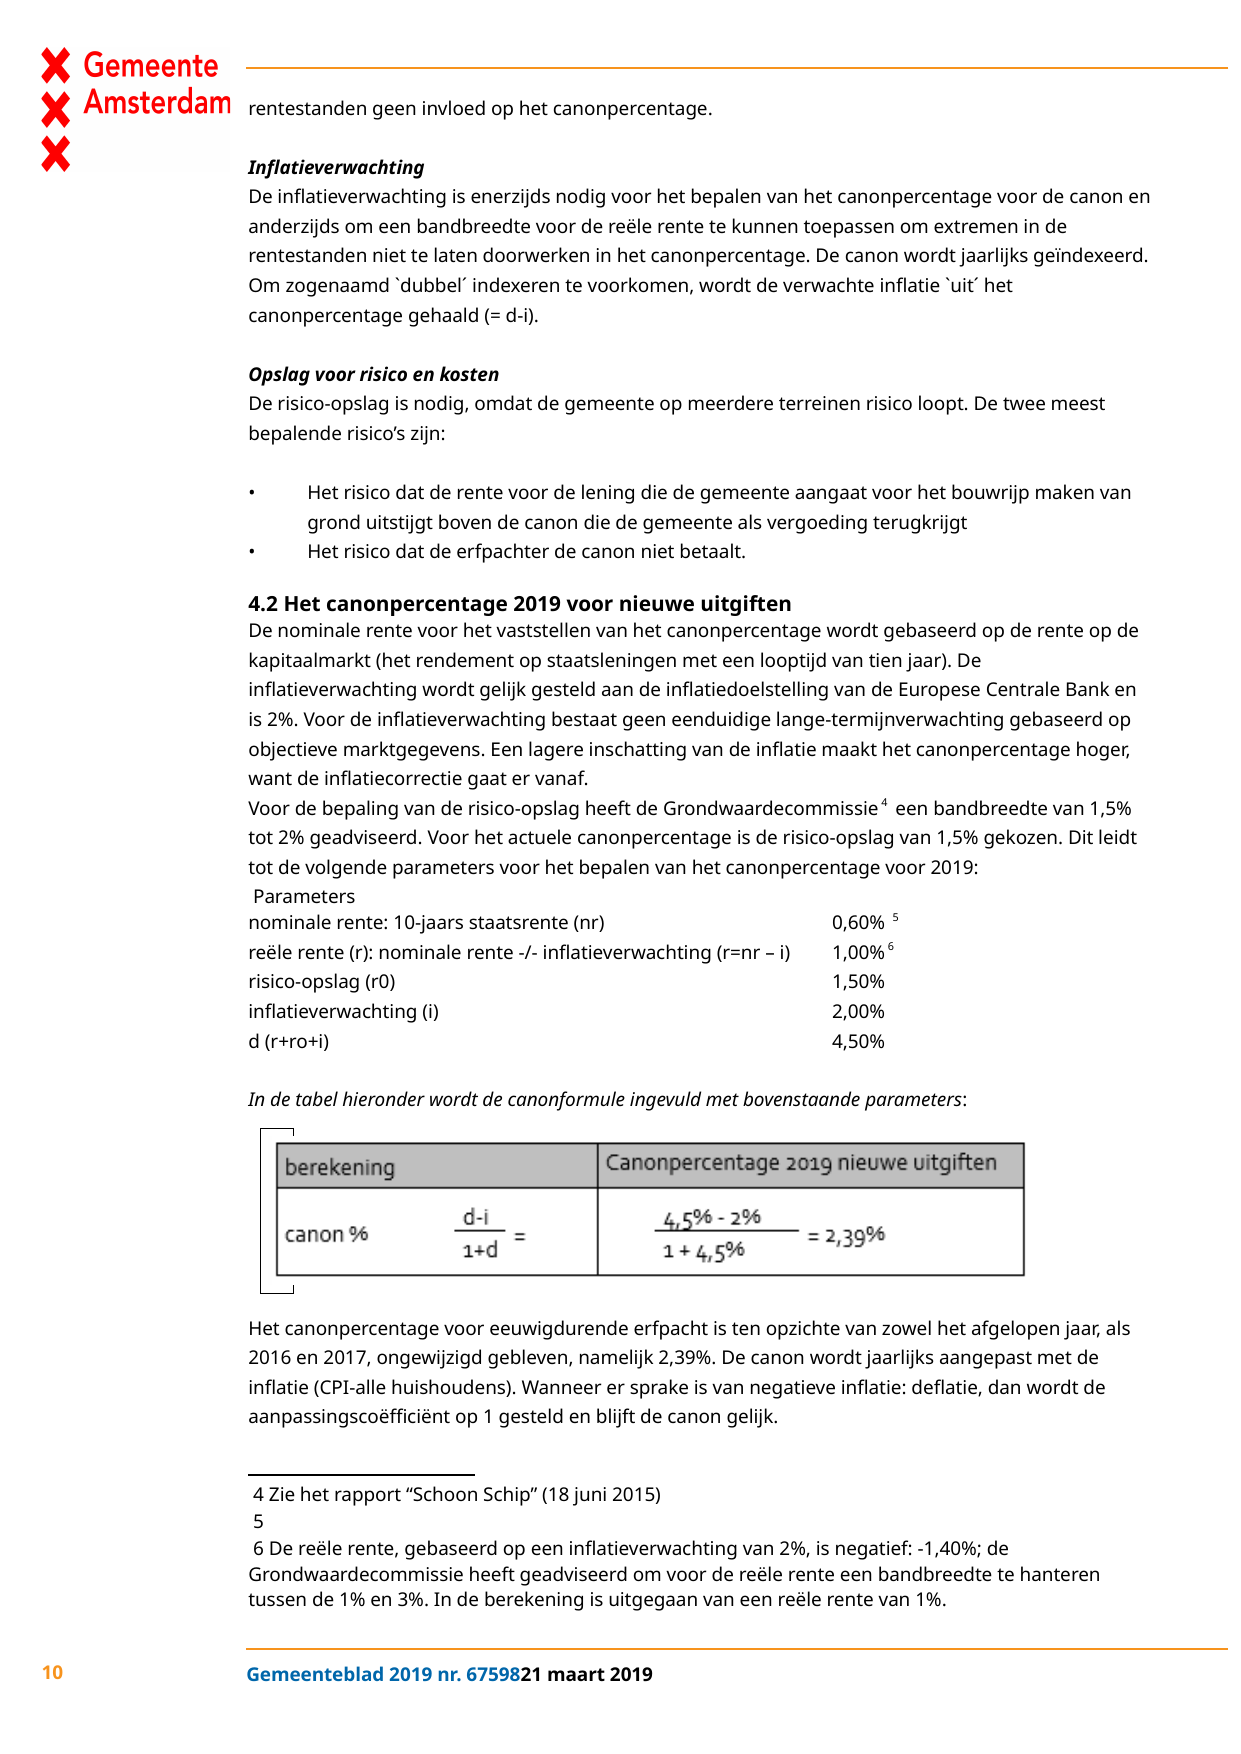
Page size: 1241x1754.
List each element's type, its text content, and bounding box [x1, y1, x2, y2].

text 4.2 Het canonpercentage 2019 voor nieuwe uitgiften [248, 589, 1152, 617]
text Het canonpercentage voor eeuwigdurende erfpacht is ten opzichte van zowel het afgelopen jaar, als 2016 en 2017, ongewijzigd gebleven, namelijk 2,39%. De canon wordt jaarlijks aangepast met de inflatie (CPI-alle huishoudens). Wanneer er sprake is van negatieve inflatie: deflatie, dan wordt de aanpassingscoëfficiënt op 1 gesteld en blijft de canon gelijk. [248, 1315, 1152, 1429]
table_header [832, 884, 1152, 909]
text Zie het rapport “Schoon Schip” (18 juni 2015) [248, 1481, 1152, 1507]
list Het risico dat de rente voor de lening die de gemeente aangaat voor het bouwrijp maken van grond uitstijgt boven de canon die de gemeente als vergoeding terugkrijgt [248, 479, 1152, 535]
table_cell nominale rente: 10-jaars staatsrente (nr) reële rente (r): nominale rente -/- inflatieverwachting (r=nr – i) risico-opslag (r0) inflatieverwachting (i) d (r+ro+i) [248, 910, 832, 1053]
text De inflatieverwachting is enerzijds nodig voor het bepalen van het canonpercentage voor de canon en anderzijds om een bandbreedte voor de reële rente te kunnen toepassen om extremen in de rentestanden niet te laten doorwerken in het canonpercentage. De canon wordt jaarlijks geïndexeerd. Om zogenaamd `dubbel´ indexeren te voorkomen, wordt de verwachte inflatie `uit´ het canonpercentage gehaald (= d-i). [248, 183, 1152, 328]
list Het risico dat de erfpachter de canon niet betaalt. [248, 538, 1152, 564]
table_header Parameters [248, 884, 832, 909]
text In de tabel hieronder wordt de canonformule ingevuld met bovenstaande parameters: [248, 1086, 1152, 1112]
text Inflatieverwachting [248, 154, 1152, 180]
table_cell 0,60% 1,00% 1,50% 2,00% 4,50% [832, 910, 1152, 1053]
text De risico-opslag is nodig, omdat de gemeente op meerdere terreinen risico loopt. De twee meest bepalende risico’s zijn: [248, 391, 1152, 446]
text Voor de bepaling van de risico-opslag heeft de Grondwaardecommissie een bandbreedte van 1,5% tot 2% geadviseerd. Voor het actuele canonpercentage is de risico-opslag van 1,5% gekozen. Dit leidt tot de volgende parameters voor het bepalen van het canonpercentage voor 2019: [248, 795, 1152, 880]
text De nominale rente voor het vaststellen van het canonpercentage wordt gebaseerd op de rente op de kapitaalmarkt (het rendement op staatsleningen met een looptijd van tien jaar). De inflatieverwachting wordt gelijk gesteld aan de inflatiedoelstelling van de Europese Centrale Bank en is 2%. Voor de inflatieverwachting bestaat geen eenduidige lange-termijnverwachting gebaseerd op objectieve marktgegevens. Een lagere inschatting van de inflatie maakt het canonpercentage hoger, want de inflatiecorrectie gaat er vanaf. [248, 617, 1152, 791]
text rentestanden geen invloed op het canonpercentage. [248, 95, 1152, 121]
text Opslag voor risico en kosten [248, 361, 1152, 387]
picture [41, 47, 231, 172]
picture [268, 1136, 1037, 1285]
